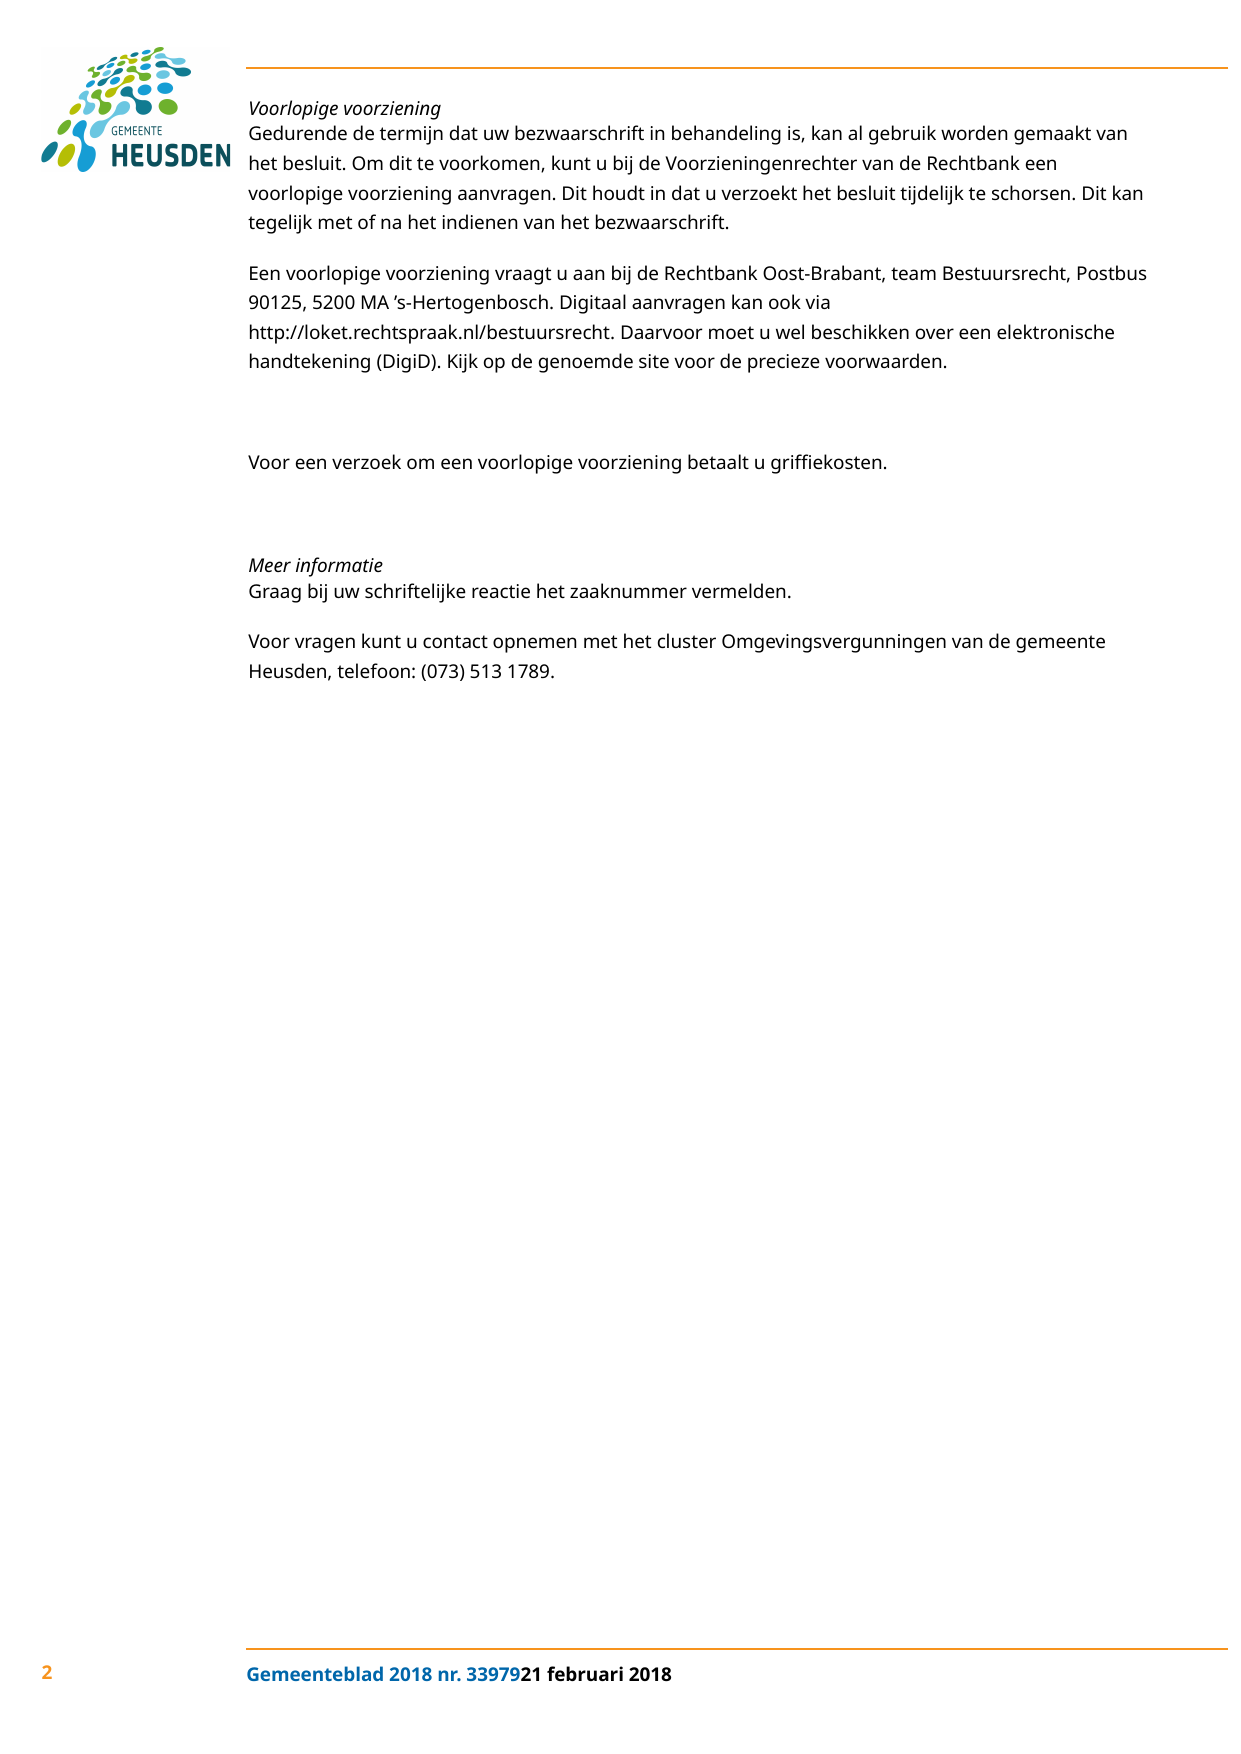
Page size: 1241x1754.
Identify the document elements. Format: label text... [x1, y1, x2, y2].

text Een voorlopige voorziening vraagt u aan bij de Rechtbank Oost-Brabant, team Bestuursrecht, Postbus 90125, 5200 MA ’s-Hertogenbosch. Digitaal aanvragen kan ook via http://loket.rechtspraak.nl/bestuursrecht. Daarvoor moet u wel beschikken over een elektronische handtekening (DigiD). Kijk op de genoemde site voor de precieze voorwaarden. [248, 260, 1152, 374]
text Voor een verzoek om een voorlopige voorziening betaalt u griffiekosten. [248, 449, 1152, 475]
text Meer informatie [248, 552, 1152, 578]
text Graag bij uw schriftelijke reactie het zaaknummer vermelden. [248, 578, 1152, 604]
text Gedurende de termijn dat uw bezwaarschrift in behandeling is, kan al gebruik worden gemaakt van het besluit. Om dit te voorkomen, kunt u bij de Voorzieningenrechter van de Rechtbank een voorlopige voorziening aanvragen. Dit houdt in dat u verzoekt het besluit tijdelijk te schorsen. Dit kan tegelijk met of na het indienen van het bezwaarschrift. [248, 121, 1152, 235]
text Voor vragen kunt u contact opnemen met het cluster Omgevingsvergunningen van de gemeente Heusden, telefoon: (073) 513 1789. [248, 629, 1152, 684]
text Voorlopige voorziening [248, 95, 1152, 121]
picture [41, 47, 231, 172]
